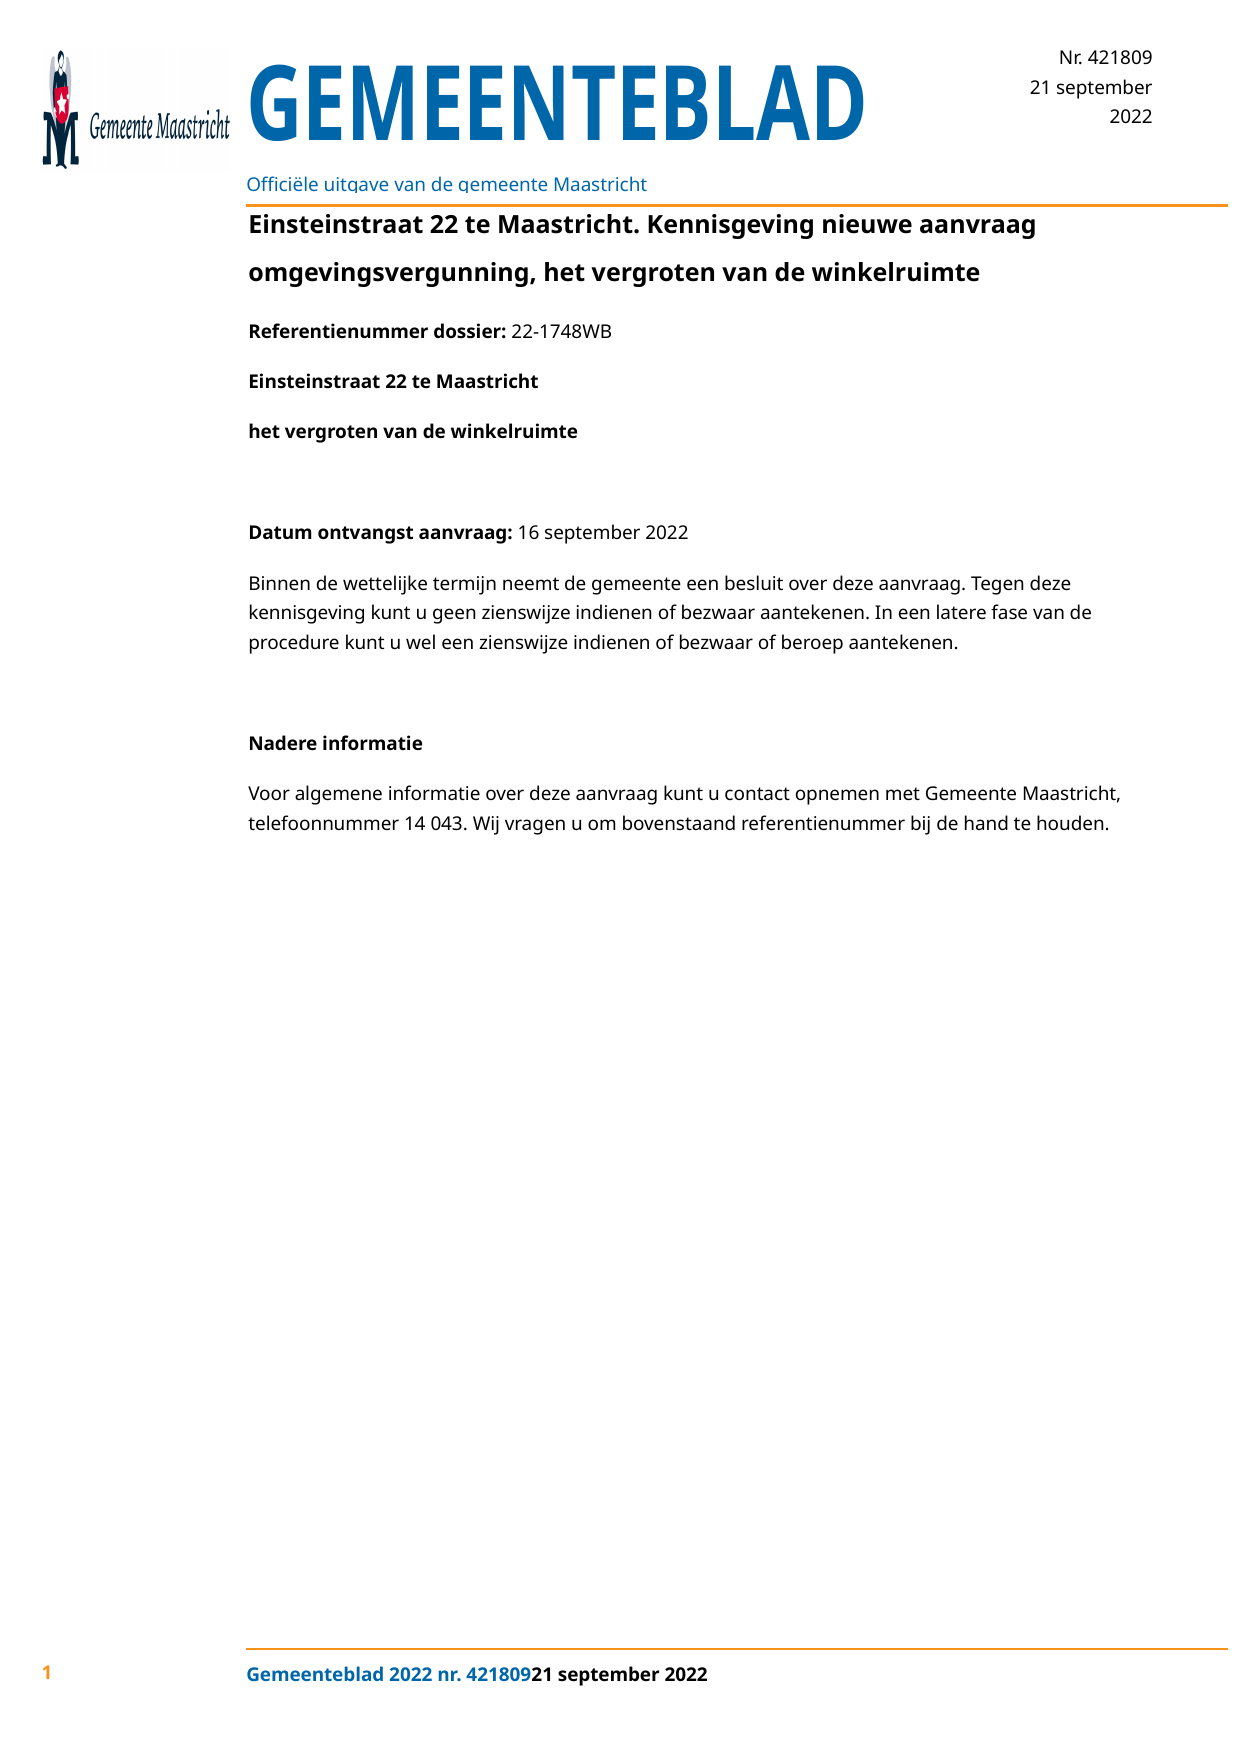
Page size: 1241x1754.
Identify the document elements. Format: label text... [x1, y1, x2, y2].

text Voor algemene informatie over deze aanvraag kunt u contact opnemen met Gemeente Maastricht, telefoonnummer 14 043. Wij vragen u om bovenstaand referentienummer bij de hand te houden. [248, 780, 1152, 836]
text Referentienummer dossier: 22-1748WB [248, 318, 1152, 344]
text Binnen de wettelijke termijn neemt de gemeente een besluit over deze aanvraag. Tegen deze kennisgeving kunt u geen zienswijze indienen of bezwaar aantekenen. In een latere fase van de procedure kunt u wel een zienswijze indienen of bezwaar of beroep aantekenen. [248, 570, 1152, 655]
picture [41, 47, 231, 172]
text Nadere informatie [248, 730, 1152, 756]
text Einsteinstraat 22 te Maastricht. Kennisgeving nieuwe aanvraag omgevingsvergunning, het vergroten van de winkelruimte [248, 207, 1152, 288]
text Datum ontvangst aanvraag: 16 september 2022 [248, 519, 1152, 545]
text het vergroten van de winkelruimte [248, 419, 1152, 444]
text Einsteinstraat 22 te Maastricht [248, 368, 1152, 394]
